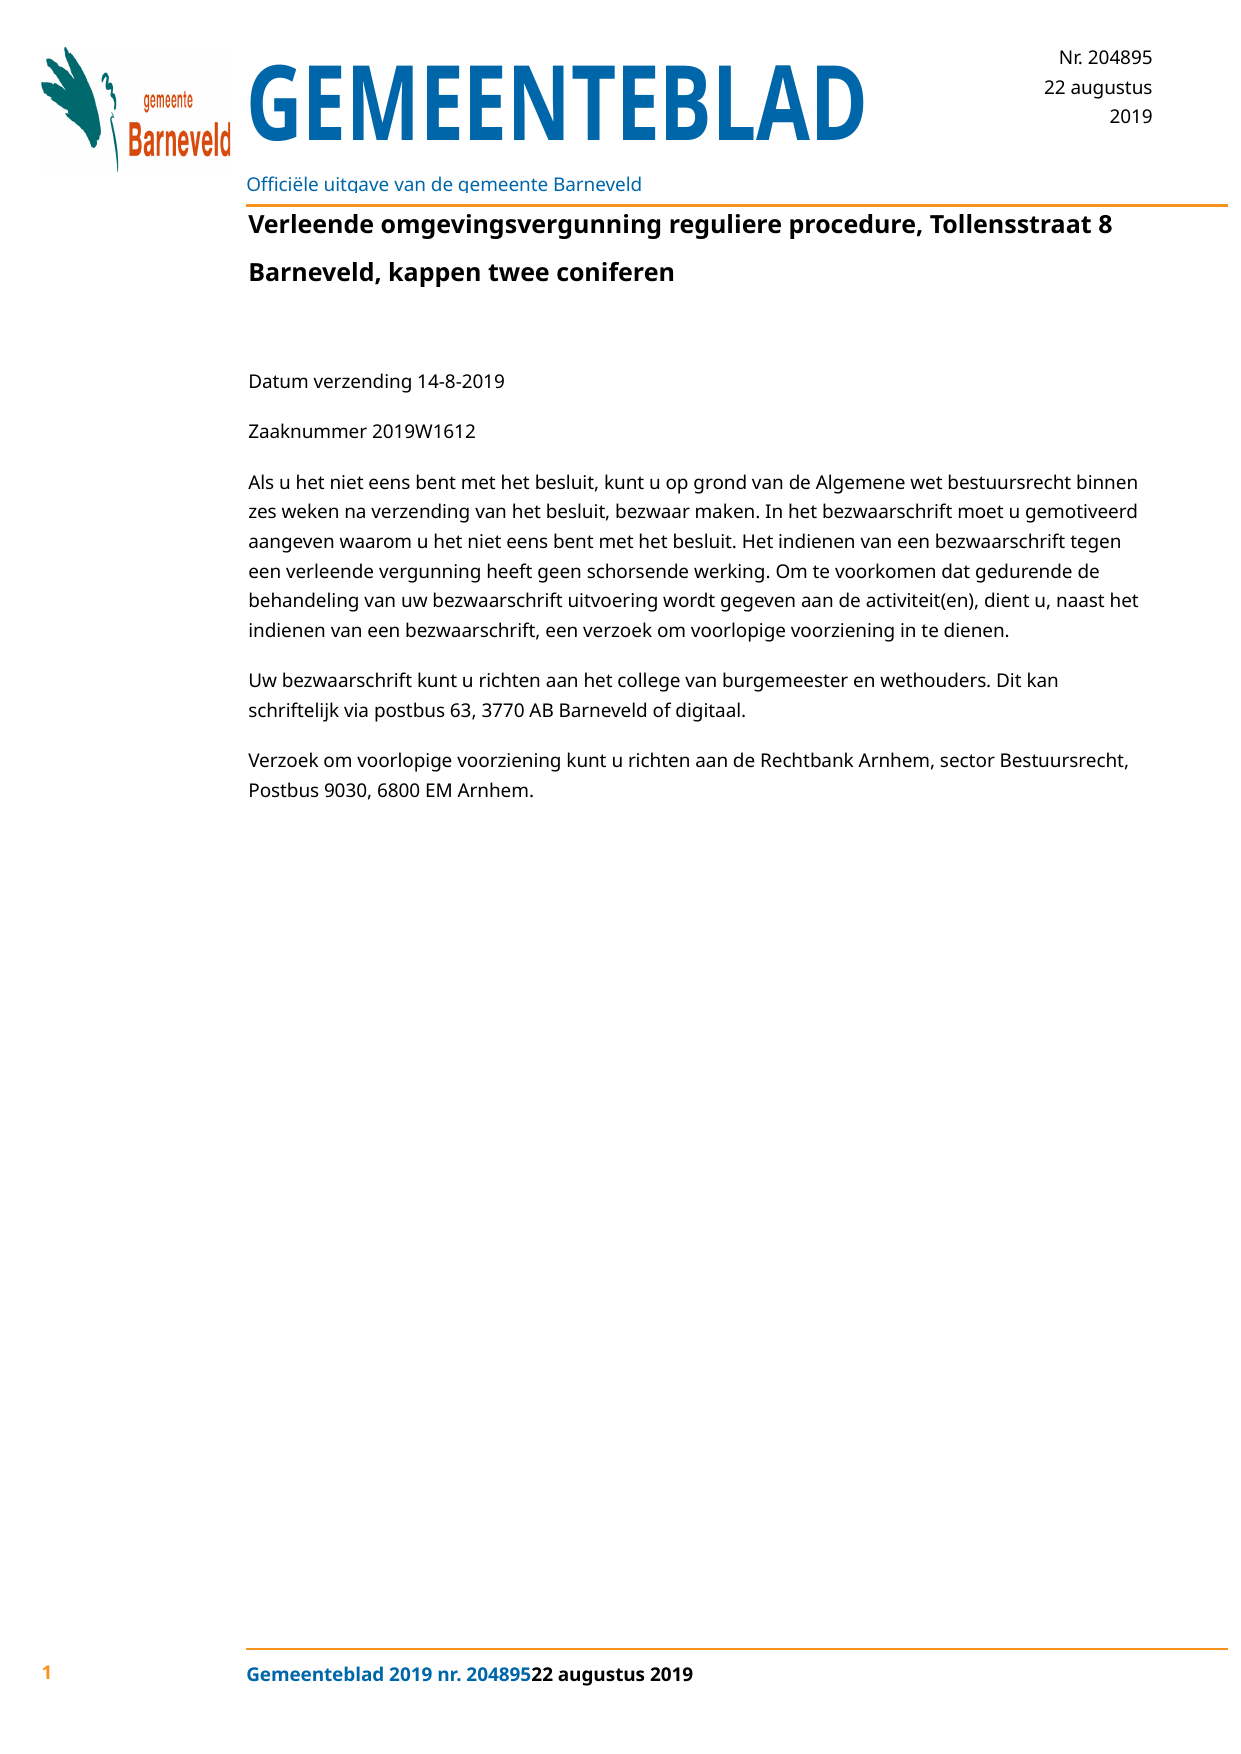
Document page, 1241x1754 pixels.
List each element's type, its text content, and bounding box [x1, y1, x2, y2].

text Verleende omgevingsvergunning reguliere procedure, Tollensstraat 8 Barneveld, kappen twee coniferen [248, 207, 1152, 288]
text Uw bezwaarschrift kunt u richten aan het college van burgemeester en wethouders. Dit kan schriftelijk via postbus 63, 3770 AB Barneveld of digitaal. [248, 667, 1152, 723]
text Als u het niet eens bent met het besluit, kunt u op grond van de Algemene wet bestuursrecht binnen zes weken na verzending van het besluit, bezwaar maken. In het bezwaarschrift moet u gemotiveerd aangeven waarom u het niet eens bent met het besluit. Het indienen van een bezwaarschrift tegen een verleende vergunning heeft geen schorsende werking. Om te voorkomen dat gedurende de behandeling van uw bezwaarschrift uitvoering wordt gegeven aan de activiteit(en), dient u, naast het indienen van een bezwaarschrift, een verzoek om voorlopige voorziening in te dienen. [248, 469, 1152, 643]
text Datum verzending 14-8-2019 [248, 368, 1152, 394]
picture [41, 47, 231, 172]
text Zaaknummer 2019W1612 [248, 419, 1152, 444]
text Verzoek om voorlopige voorziening kunt u richten aan de Rechtbank Arnhem, sector Bestuursrecht, Postbus 9030, 6800 EM Arnhem. [248, 747, 1152, 803]
